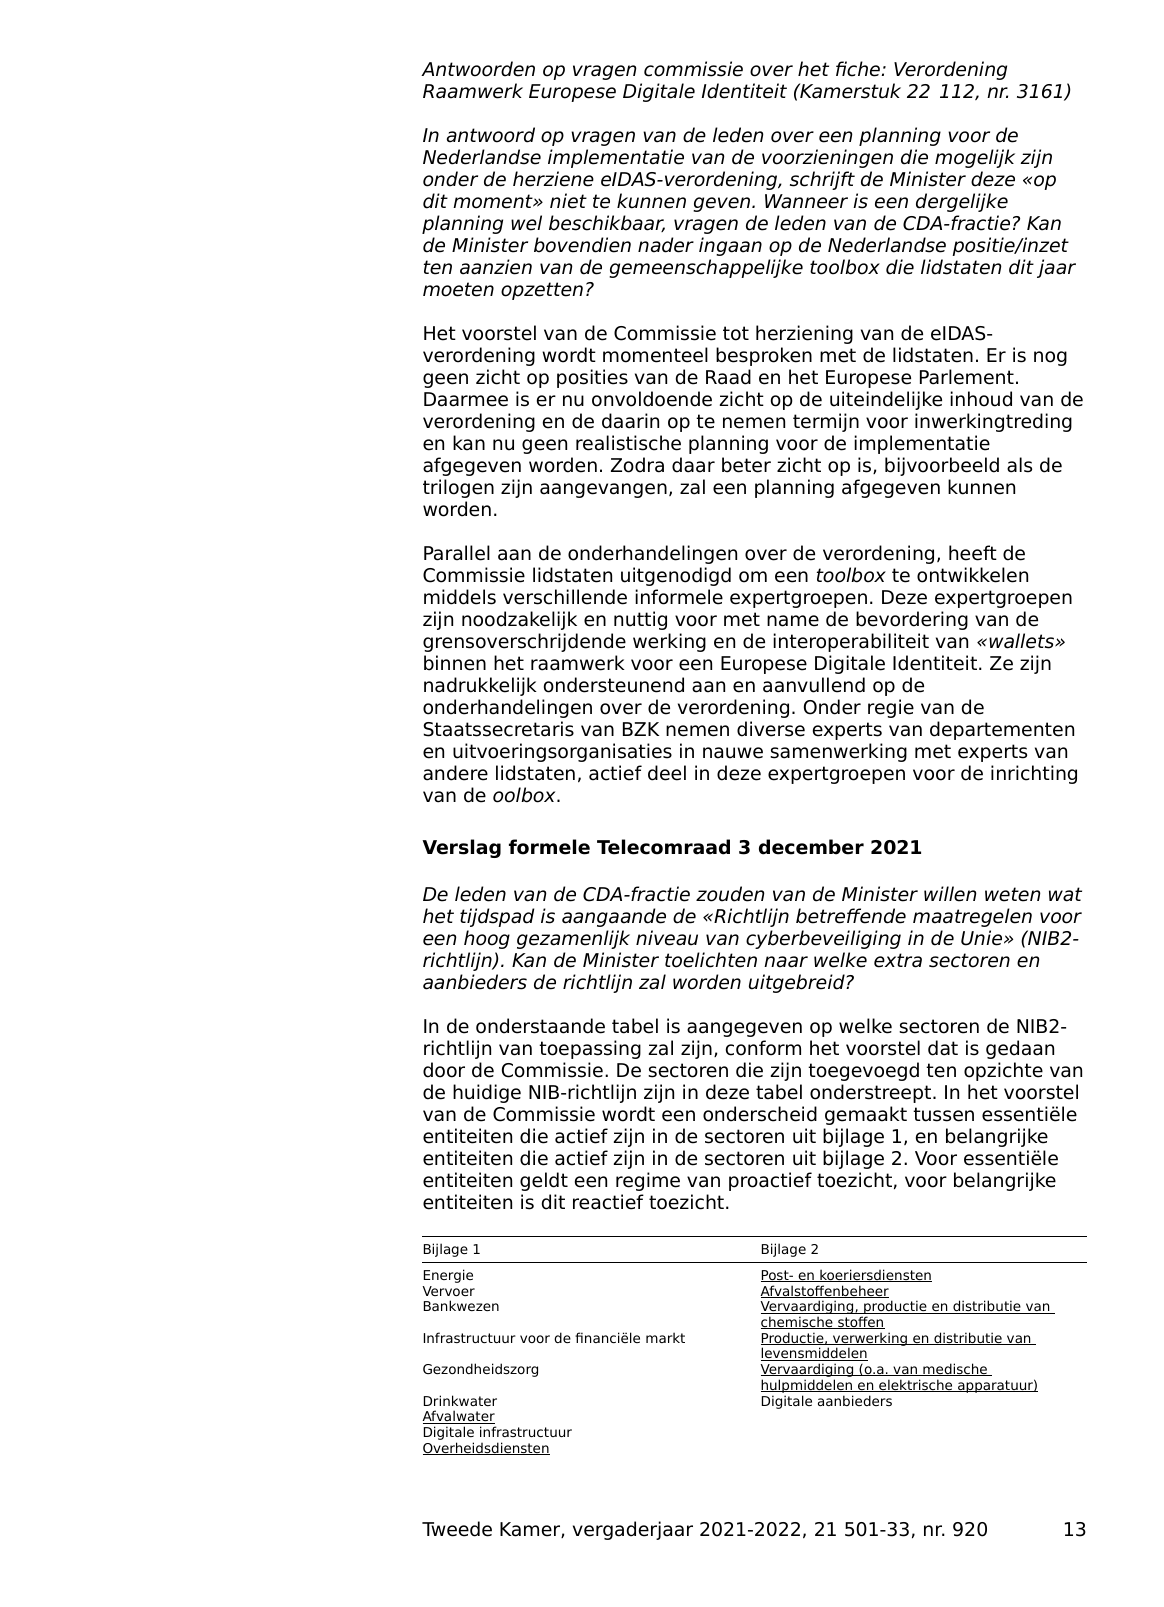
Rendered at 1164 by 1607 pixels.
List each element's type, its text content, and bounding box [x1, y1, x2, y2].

text De leden van de CDA-fractie zouden van de Minister willen weten wat het tijdspad is aangaande de «Richtlijn betreffende maatregelen voor een hoog gezamenlijk niveau van cyberbeveiliging in de Unie» (NIB2-richtlijn). Kan de Minister toelichten naar welke extra sectoren en aanbieders de richtlijn zal worden uitgebreid? [422, 884, 1087, 994]
table_cell [754, 1425, 1087, 1441]
text Het voorstel van de Commissie tot herziening van de eIDAS-verordening wordt momenteel besproken met de lidstaten. Er is nog geen zicht op posities van de Raad en het Europese Parlement. Daarmee is er nu onvoldoende zicht op de uiteindelijke inhoud van de verordening en de daarin op te nemen termijn voor inwerkingtreding en kan nu geen realistische planning voor de implementatie afgegeven worden. Zodra daar beter zicht op is, bijvoorbeeld als de trilogen zijn aangevangen, zal een planning afgegeven kunnen worden. [422, 323, 1087, 521]
table_cell Infrastructuur voor de financiële markt [422, 1331, 754, 1362]
subtitle Verslag formele Telecomraad 3 december 2021 [422, 837, 1087, 859]
table_header Bijlage 2 [754, 1237, 1087, 1262]
table_cell [754, 1409, 1087, 1425]
table_cell Productie, verwerking en distributie van levensmiddelen [754, 1331, 1087, 1362]
table_cell Digitale infrastructuur [422, 1425, 754, 1441]
table_cell Overheidsdiensten [422, 1441, 754, 1456]
table_cell [754, 1441, 1087, 1456]
subtitle Antwoorden op vragen commissie over het fiche: Verordening Raamwerk Europese Digitale Identiteit (Kamerstuk 22 112, nr. 3161) [422, 59, 1087, 103]
text In de onderstaande tabel is aangegeven op welke sectoren de NIB2-richtlijn van toepassing zal zijn, conform het voorstel dat is gedaan door de Commissie. De sectoren die zijn toegevoegd ten opzichte van de huidige NIB-richtlijn zijn in deze tabel onderstreept. In het voorstel van de Commissie wordt een onderscheid gemaakt tussen essentiële entiteiten die actief zijn in de sectoren uit bijlage 1, en belangrijke entiteiten die actief zijn in de sectoren uit bijlage 2. Voor essentiële entiteiten geldt een regime van proactief toezicht, voor belangrijke entiteiten is dit reactief toezicht. [422, 1016, 1087, 1214]
table_cell Drinkwater [422, 1394, 754, 1409]
table_cell Gezondheidszorg [422, 1362, 754, 1393]
table_cell Bankwezen [422, 1299, 754, 1331]
table_cell Vervaardiging, productie en distributie van chemische stoffen [754, 1299, 1087, 1331]
table_cell Afvalwater [422, 1409, 754, 1425]
table_cell Vervaardiging (o.a. van medische hulpmiddelen en elektrische apparatuur) [754, 1362, 1087, 1393]
table_cell Vervoer [422, 1283, 754, 1299]
text In antwoord op vragen van de leden over een planning voor de Nederlandse implementatie van de voorzieningen die mogelijk zijn onder de herziene eIDAS-verordening, schrijft de Minister deze «op dit moment» niet te kunnen geven. Wanneer is een dergelijke planning wel beschikbaar, vragen de leden van de CDA-fractie? Kan de Minister bovendien nader ingaan op de Nederlandse positie/inzet ten aanzien van de gemeenschappelijke toolbox die lidstaten dit jaar moeten opzetten? [422, 125, 1087, 301]
table_cell Digitale aanbieders [754, 1394, 1087, 1409]
table_cell Energie [422, 1263, 754, 1283]
table_header Bijlage 1 [422, 1237, 754, 1262]
table_cell Post- en koeriersdiensten [754, 1263, 1087, 1283]
table_cell Afvalstoffenbeheer [754, 1283, 1087, 1299]
text Parallel aan de onderhandelingen over de verordening, heeft de Commissie lidstaten uitgenodigd om een toolbox te ontwikkelen middels verschillende informele expertgroepen. Deze expertgroepen zijn noodzakelijk en nuttig voor met name de bevordering van de grensoverschrijdende werking en de interoperabiliteit van «wallets» binnen het raamwerk voor een Europese Digitale Identiteit. Ze zijn nadrukkelijk ondersteunend aan en aanvullend op de onderhandelingen over de verordening. Onder regie van de Staatssecretaris van BZK nemen diverse experts van departementen en uitvoeringsorganisaties in nauwe samenwerking met experts van andere lidstaten, actief deel in deze expertgroepen voor de inrichting van de oolbox. [422, 543, 1087, 807]
